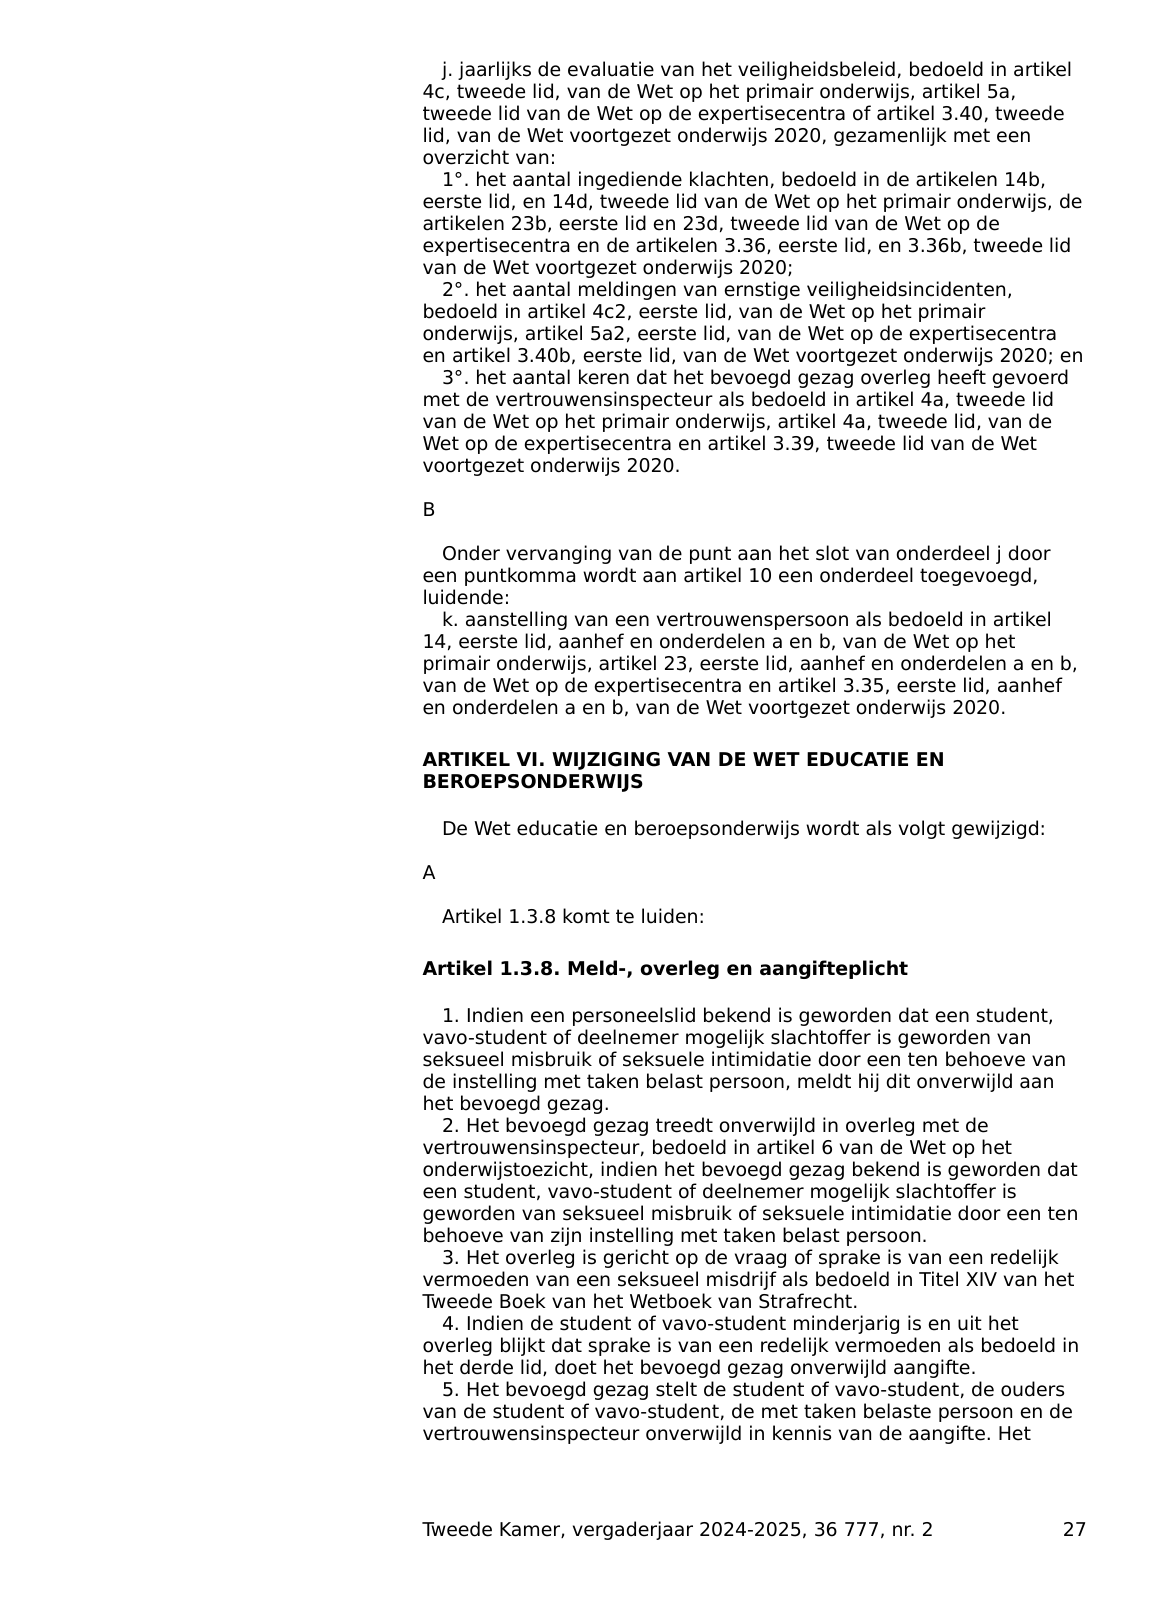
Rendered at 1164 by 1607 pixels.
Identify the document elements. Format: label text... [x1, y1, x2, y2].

text De Wet educatie en beroepsonderwijs wordt als volgt gewijzigd: [422, 818, 1087, 840]
text 1. Indien een personeelslid bekend is geworden dat een student, vavo-student of deelnemer mogelijk slachtoffer is geworden van seksueel misbruik of seksuele intimidatie door een ten behoeve van de instelling met taken belast persoon, meldt hij dit onverwijld aan het bevoegd gezag. [422, 1005, 1087, 1115]
subtitle ARTIKEL VI. WIJZIGING VAN DE WET EDUCATIE EN BEROEPSONDERWIJS [422, 749, 1087, 793]
text 4. Indien de student of vavo-student minderjarig is en uit het overleg blijkt dat sprake is van een redelijk vermoeden als bedoeld in het derde lid, doet het bevoegd gezag onverwijld aangifte. [422, 1313, 1087, 1379]
text 3°. het aantal keren dat het bevoegd gezag overleg heeft gevoerd met de vertrouwensinspecteur als bedoeld in artikel 4a, tweede lid van de Wet op het primair onderwijs, artikel 4a, tweede lid, van de Wet op de expertisecentra en artikel 3.39, tweede lid van de Wet voortgezet onderwijs 2020. [422, 367, 1087, 477]
text Artikel 1.3.8 komt te luiden: [422, 906, 1087, 928]
text A [422, 862, 1087, 884]
text 2. Het bevoegd gezag treedt onverwijld in overleg met de vertrouwensinspecteur, bedoeld in artikel 6 van de Wet op het onderwijstoezicht, indien het bevoegd gezag bekend is geworden dat een student, vavo-student of deelnemer mogelijk slachtoffer is geworden van seksueel misbruik of seksuele intimidatie door een ten behoeve van zijn instelling met taken belast persoon. [422, 1115, 1087, 1247]
text k. aanstelling van een vertrouwenspersoon als bedoeld in artikel 14, eerste lid, aanhef en onderdelen a en b, van de Wet op het primair onderwijs, artikel 23, eerste lid, aanhef en onderdelen a en b, van de Wet op de expertisecentra en artikel 3.35, eerste lid, aanhef en onderdelen a en b, van de Wet voortgezet onderwijs 2020. [422, 609, 1087, 719]
text 3. Het overleg is gericht op de vraag of sprake is van een redelijk vermoeden van een seksueel misdrijf als bedoeld in Titel XIV van het Tweede Boek van het Wetboek van Strafrecht. [422, 1247, 1087, 1313]
text Onder vervanging van de punt aan het slot van onderdeel j door een puntkomma wordt aan artikel 10 een onderdeel toegevoegd, luidende: [422, 543, 1087, 609]
text j. jaarlijks de evaluatie van het veiligheidsbeleid, bedoeld in artikel 4c, tweede lid, van de Wet op het primair onderwijs, artikel 5a, tweede lid van de Wet op de expertisecentra of artikel 3.40, tweede lid, van de Wet voortgezet onderwijs 2020, gezamenlijk met een overzicht van: [422, 59, 1087, 169]
text 5. Het bevoegd gezag stelt de student of vavo-student, de ouders van de student of vavo-student, de met taken belaste persoon en de vertrouwensinspecteur onverwijld in kennis van de aangifte. Het [422, 1379, 1087, 1445]
text 2°. het aantal meldingen van ernstige veiligheidsincidenten, bedoeld in artikel 4c2, eerste lid, van de Wet op het primair onderwijs, artikel 5a2, eerste lid, van de Wet op de expertisecentra en artikel 3.40b, eerste lid, van de Wet voortgezet onderwijs 2020; en [422, 279, 1087, 367]
text B [422, 499, 1087, 521]
subtitle Artikel 1.3.8. Meld-, overleg en aangifteplicht [422, 958, 1087, 980]
text 1°. het aantal ingediende klachten, bedoeld in de artikelen 14b, eerste lid, en 14d, tweede lid van de Wet op het primair onderwijs, de artikelen 23b, eerste lid en 23d, tweede lid van de Wet op de expertisecentra en de artikelen 3.36, eerste lid, en 3.36b, tweede lid van de Wet voortgezet onderwijs 2020; [422, 169, 1087, 279]
